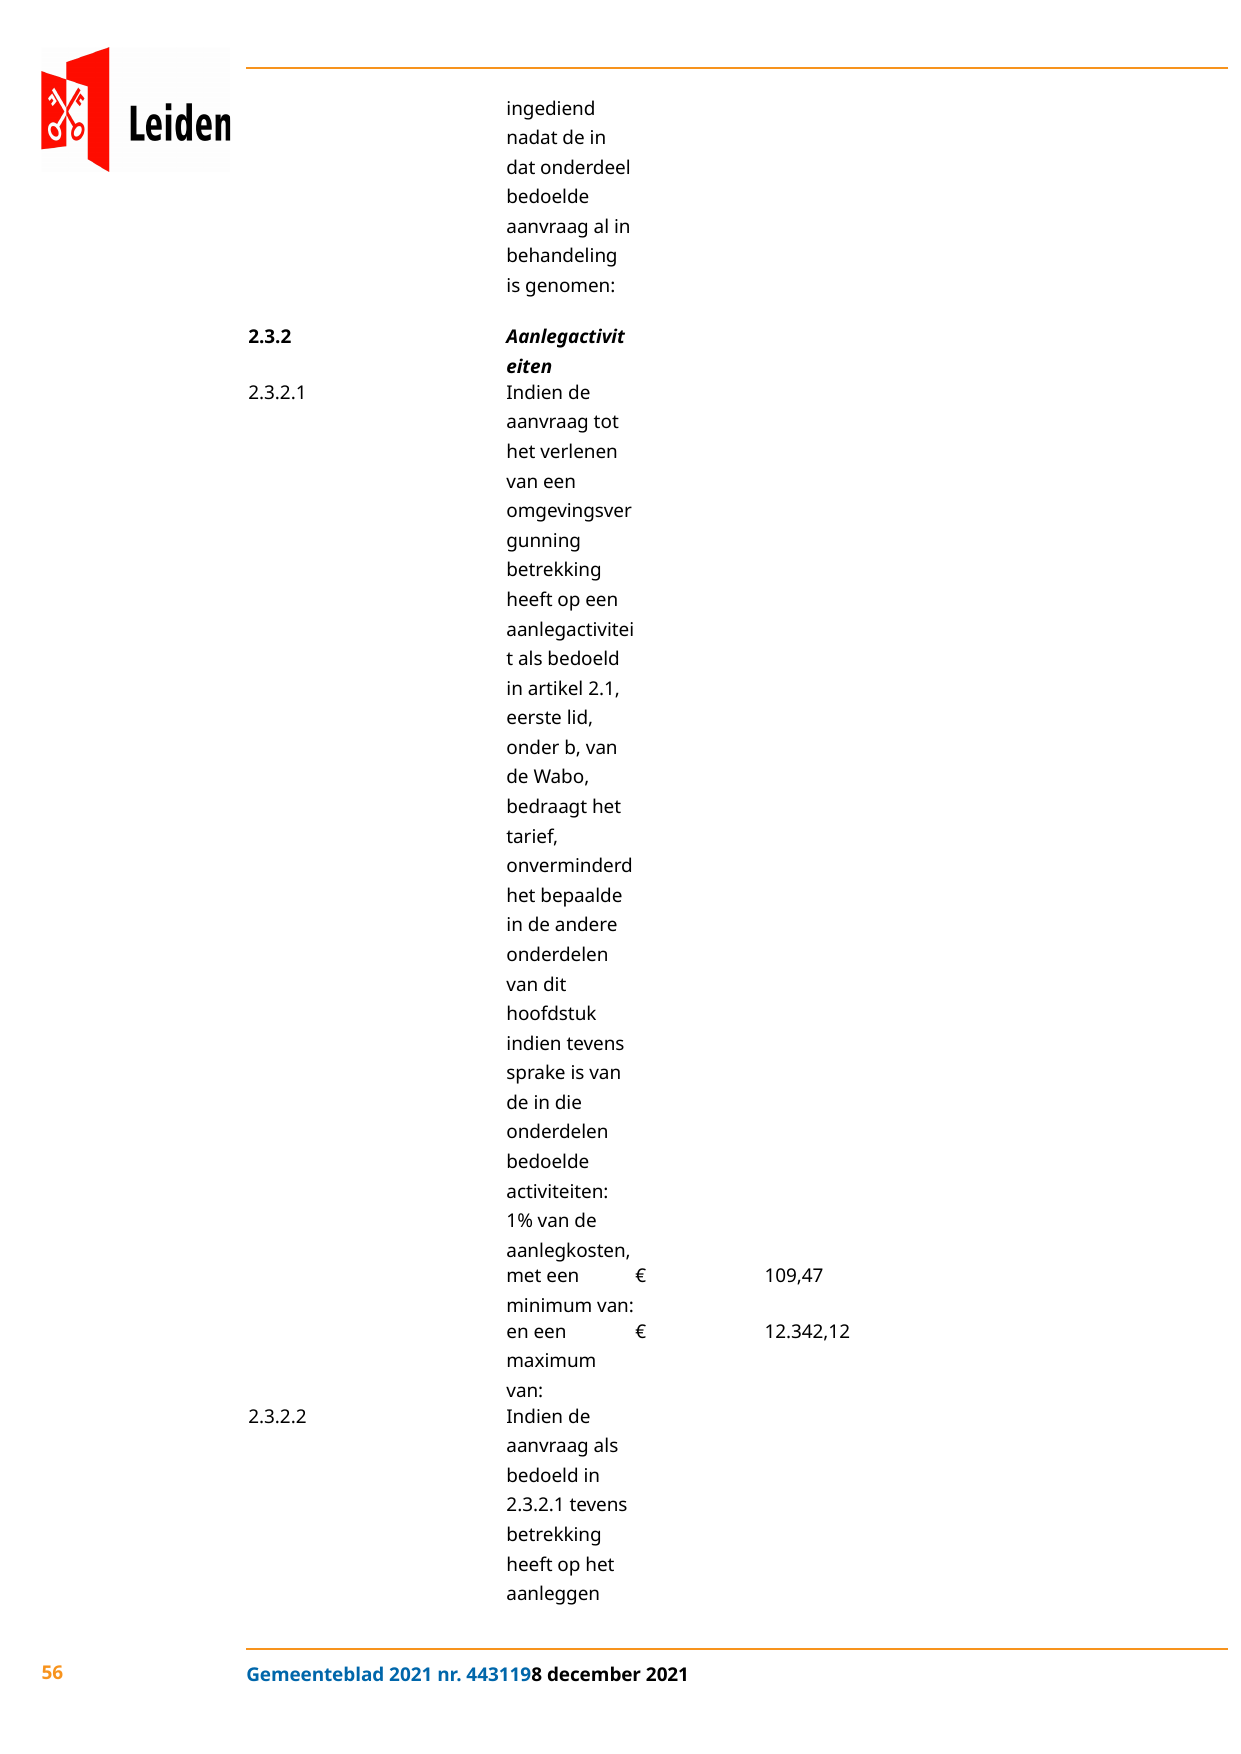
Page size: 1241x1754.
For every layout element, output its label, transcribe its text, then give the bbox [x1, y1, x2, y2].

table_cell [764, 95, 1022, 298]
table_cell [635, 95, 764, 298]
table_cell met een minimum van: [506, 1263, 635, 1318]
table_cell Aanlegactiviteiten [506, 324, 635, 379]
table_cell ingediend nadat de in dat onderdeel bedoelde aanvraag al in behandeling is genomen: [506, 95, 635, 298]
table_cell [248, 95, 506, 298]
table_cell [635, 298, 764, 324]
table_cell [635, 379, 764, 1263]
table_cell 2.3.2.1 [248, 379, 506, 1263]
table_cell € [635, 1263, 764, 1318]
table_cell [248, 1318, 506, 1403]
table_cell [248, 1263, 506, 1318]
table_cell 2.3.2.2 [248, 1403, 506, 1606]
table_cell Indien de aanvraag als bedoeld in 2.3.2.1 tevens betrekking heeft op het aanleggen [506, 1403, 635, 1606]
table_cell [764, 298, 1022, 324]
table_cell 2.3.2 [248, 324, 506, 379]
table_cell en een maximum van: [506, 1318, 635, 1403]
table_cell [764, 379, 1022, 1263]
picture [41, 47, 231, 172]
table_cell 109,47 [764, 1263, 1022, 1318]
table_cell [635, 1403, 764, 1606]
table_cell [635, 324, 764, 379]
table_cell [764, 1403, 1022, 1606]
table_cell [764, 324, 1022, 379]
table_cell € [635, 1318, 764, 1403]
table_cell [248, 298, 506, 324]
table_cell Indien de aanvraag tot het verlenen van een omgevingsvergunning betrekking heeft op een aanlegactiviteit als bedoeld in artikel 2.1, eerste lid, onder b, van de Wabo, bedraagt het tarief, onverminderd het bepaalde in de andere onderdelen van dit hoofdstuk indien tevens sprake is van de in die onderdelen bedoelde activiteiten: 1% van de aanlegkosten, [506, 379, 635, 1263]
table_cell [506, 298, 635, 324]
table_cell 12.342,12 [764, 1318, 1022, 1403]
